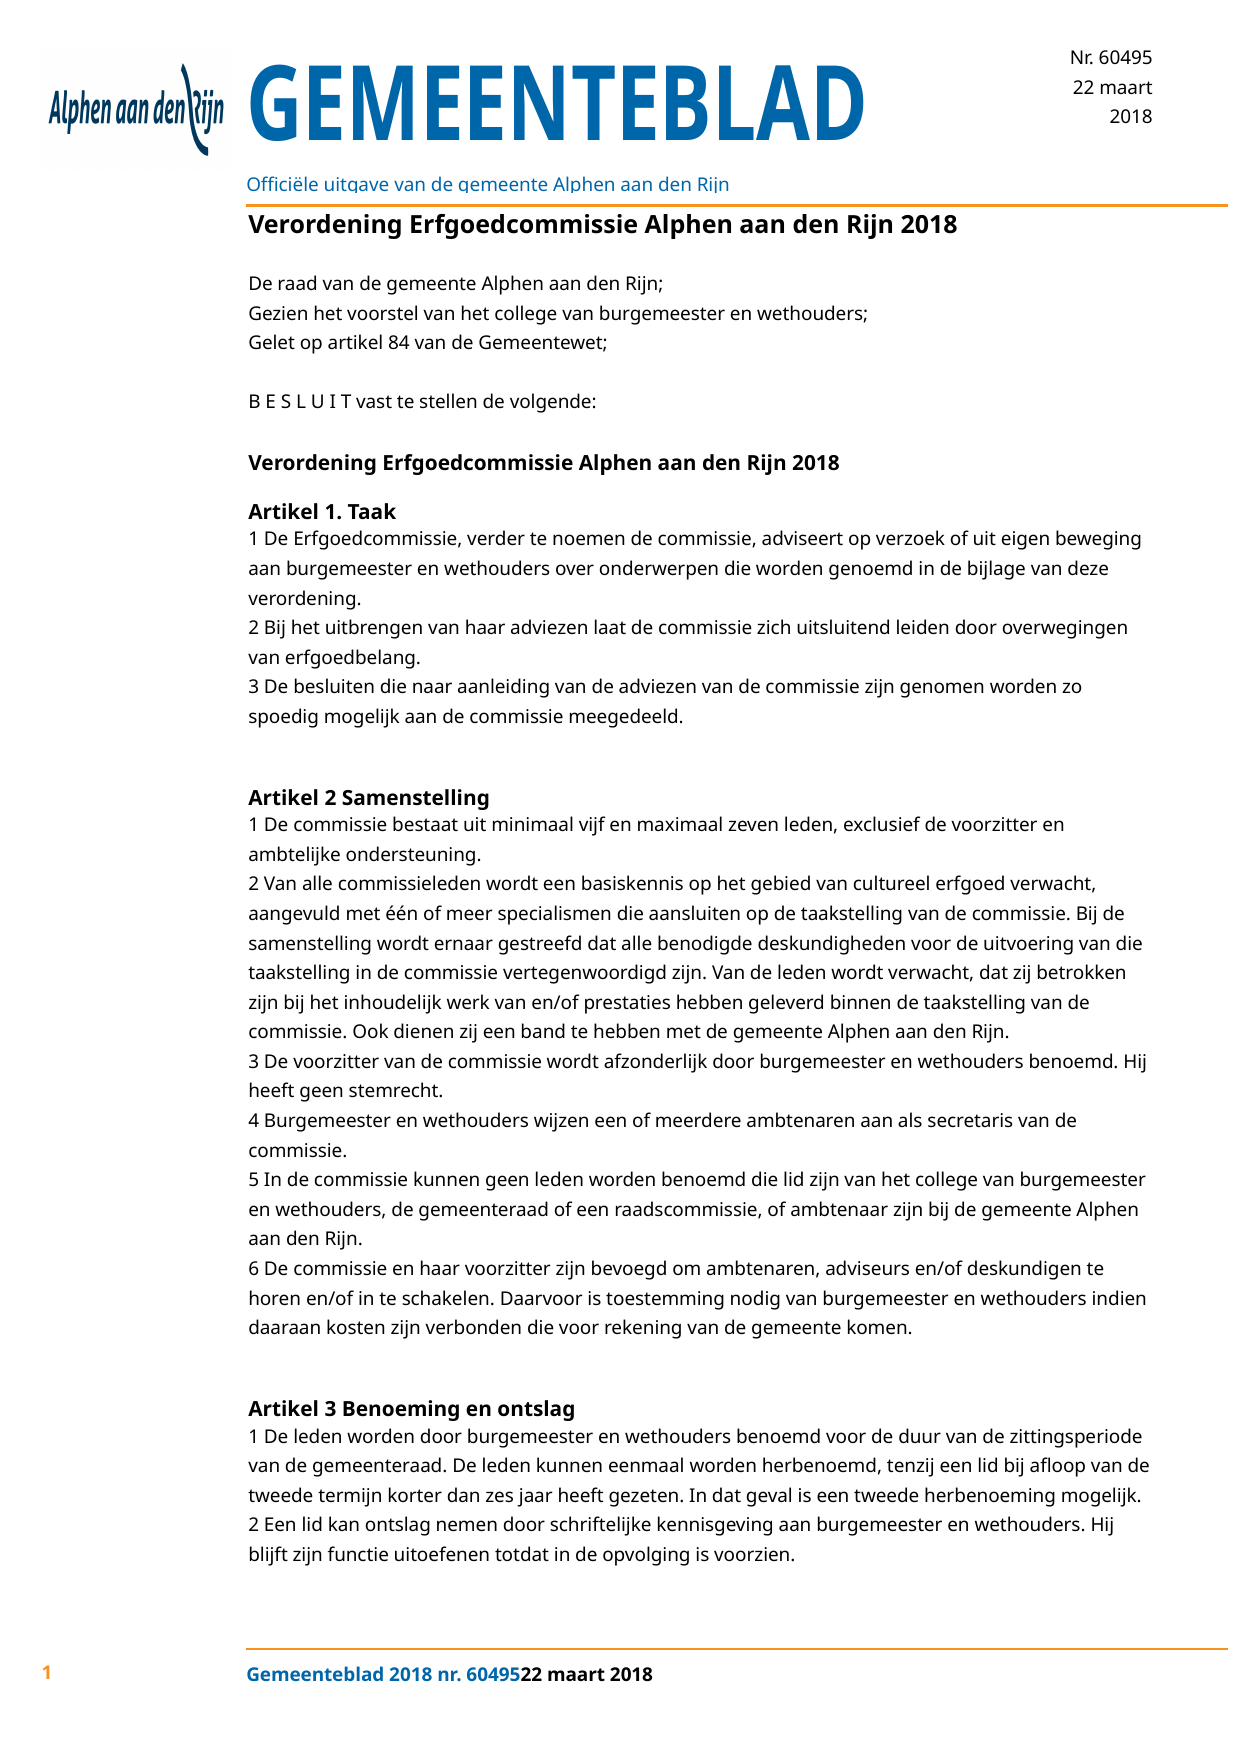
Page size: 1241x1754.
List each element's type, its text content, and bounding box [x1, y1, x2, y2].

text 5 In de commissie kunnen geen leden worden benoemd die lid zijn van het college van burgemeester en wethouders, de gemeenteraad of een raadscommissie, of ambtenaar zijn bij de gemeente Alphen aan den Rijn. [248, 1166, 1152, 1251]
picture [41, 47, 231, 172]
text 6 De commissie en haar voorzitter zijn bevoegd om ambtenaren, adviseurs en/of deskundigen te horen en/of in te schakelen. Daarvoor is toestemming nodig van burgemeester en wethouders indien daaraan kosten zijn verbonden die voor rekening van de gemeente komen. [248, 1255, 1152, 1340]
text 1 De leden worden door burgemeester en wethouders benoemd voor de duur van de zittingsperiode van de gemeenteraad. De leden kunnen eenmaal worden herbenoemd, tenzij een lid bij afloop van de tweede termijn korter dan zes jaar heeft gezeten. In dat geval is een tweede herbenoeming mogelijk. [248, 1423, 1152, 1508]
text Verordening Erfgoedcommissie Alphen aan den Rijn 2018 [248, 448, 1152, 476]
text 2 Een lid kan ontslag nemen door schriftelijke kennisgeving aan burgemeester en wethouders. Hij blijft zijn functie uitoefenen totdat in de opvolging is voorzien. [248, 1512, 1152, 1567]
text 1 De commissie bestaat uit minimaal vijf en maximaal zeven leden, exclusief de voorzitter en ambtelijke ondersteuning. [248, 811, 1152, 867]
text Verordening Erfgoedcommissie Alphen aan den Rijn 2018 [248, 207, 1152, 241]
text 3 De besluiten die naar aanleiding van de adviezen van de commissie zijn genomen worden zo spoedig mogelijk aan de commissie meegedeeld. [248, 673, 1152, 729]
text Artikel 2 Samenstelling [248, 783, 1152, 811]
text De raad van de gemeente Alphen aan den Rijn; [248, 270, 1152, 296]
text B E S L U I T vast te stellen de volgende: [248, 389, 1152, 414]
text Gezien het voorstel van het college van burgemeester en wethouders; [248, 300, 1152, 326]
text 4 Burgemeester en wethouders wijzen een of meerdere ambtenaren aan als secretaris van de commissie. [248, 1107, 1152, 1163]
text Artikel 3 Benoeming en ontslag [248, 1394, 1152, 1423]
text 1 De Erfgoedcommissie, verder te noemen de commissie, adviseert op verzoek of uit eigen beweging aan burgemeester en wethouders over onderwerpen die worden genoemd in de bijlage van deze verordening. [248, 526, 1152, 610]
text 3 De voorzitter van de commissie wordt afzonderlijk door burgemeester en wethouders benoemd. Hij heeft geen stemrecht. [248, 1048, 1152, 1103]
text Gelet op artikel 84 van de Gemeentewet; [248, 329, 1152, 355]
text Artikel 1. Taak [248, 497, 1152, 526]
text 2 Bij het uitbrengen van haar adviezen laat de commissie zich uitsluitend leiden door overwegingen van erfgoedbelang. [248, 614, 1152, 669]
text 2 Van alle commissieleden wordt een basiskennis op het gebied van cultureel erfgoed verwacht, aangevuld met één of meer specialismen die aansluiten op de taakstelling van de commissie. Bij de samenstelling wordt ernaar gestreefd dat alle benodigde deskundigheden voor de uitvoering van die taakstelling in de commissie vertegenwoordigd zijn. Van de leden wordt verwacht, dat zij betrokken zijn bij het inhoudelijk werk van en/of prestaties hebben geleverd binnen de taakstelling van de commissie. Ook dienen zij een band te hebben met de gemeente Alphen aan den Rijn. [248, 871, 1152, 1044]
